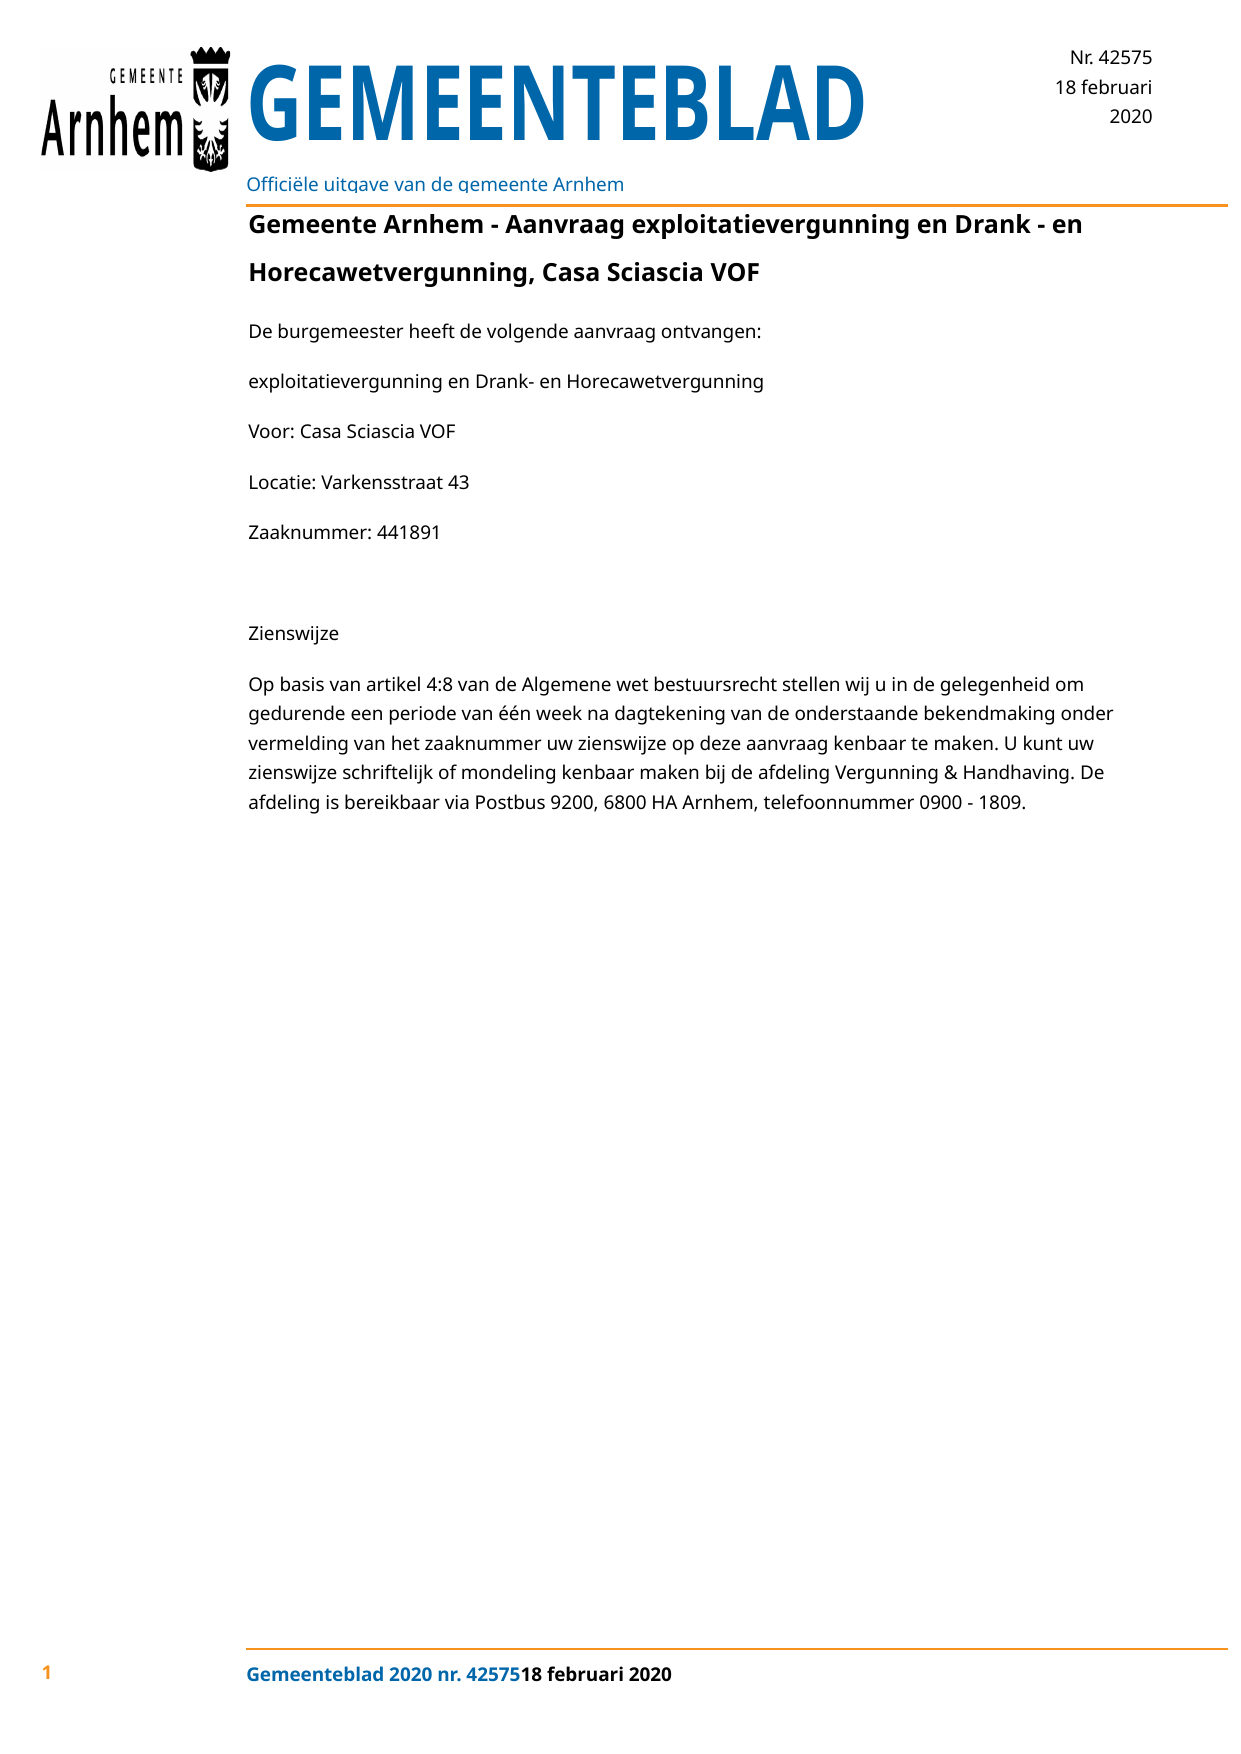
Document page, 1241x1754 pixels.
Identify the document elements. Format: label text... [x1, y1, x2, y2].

text exploitatievergunning en Drank- en Horecawetvergunning [248, 368, 1152, 394]
text Op basis van artikel 4:8 van de Algemene wet bestuursrecht stellen wij u in de gelegenheid om gedurende een periode van één week na dagtekening van de onderstaande bekendmaking onder vermelding van het zaaknummer uw zienswijze op deze aanvraag kenbaar te maken. U kunt uw zienswijze schriftelijk of mondeling kenbaar maken bij de afdeling Vergunning & Handhaving. De afdeling is bereikbaar via Postbus 9200, 6800 HA Arnhem, telefoonnummer 0900 - 1809. [248, 671, 1152, 815]
text Locatie: Varkensstraat 43 [248, 469, 1152, 495]
text Zaaknummer: 441891 [248, 519, 1152, 545]
text Zienswijze [248, 620, 1152, 646]
text Gemeente Arnhem - Aanvraag exploitatievergunning en Drank - en Horecawetvergunning, Casa Sciascia VOF [248, 207, 1152, 288]
text Voor: Casa Sciascia VOF [248, 419, 1152, 444]
picture [41, 47, 231, 172]
text De burgemeester heeft de volgende aanvraag ontvangen: [248, 318, 1152, 344]
